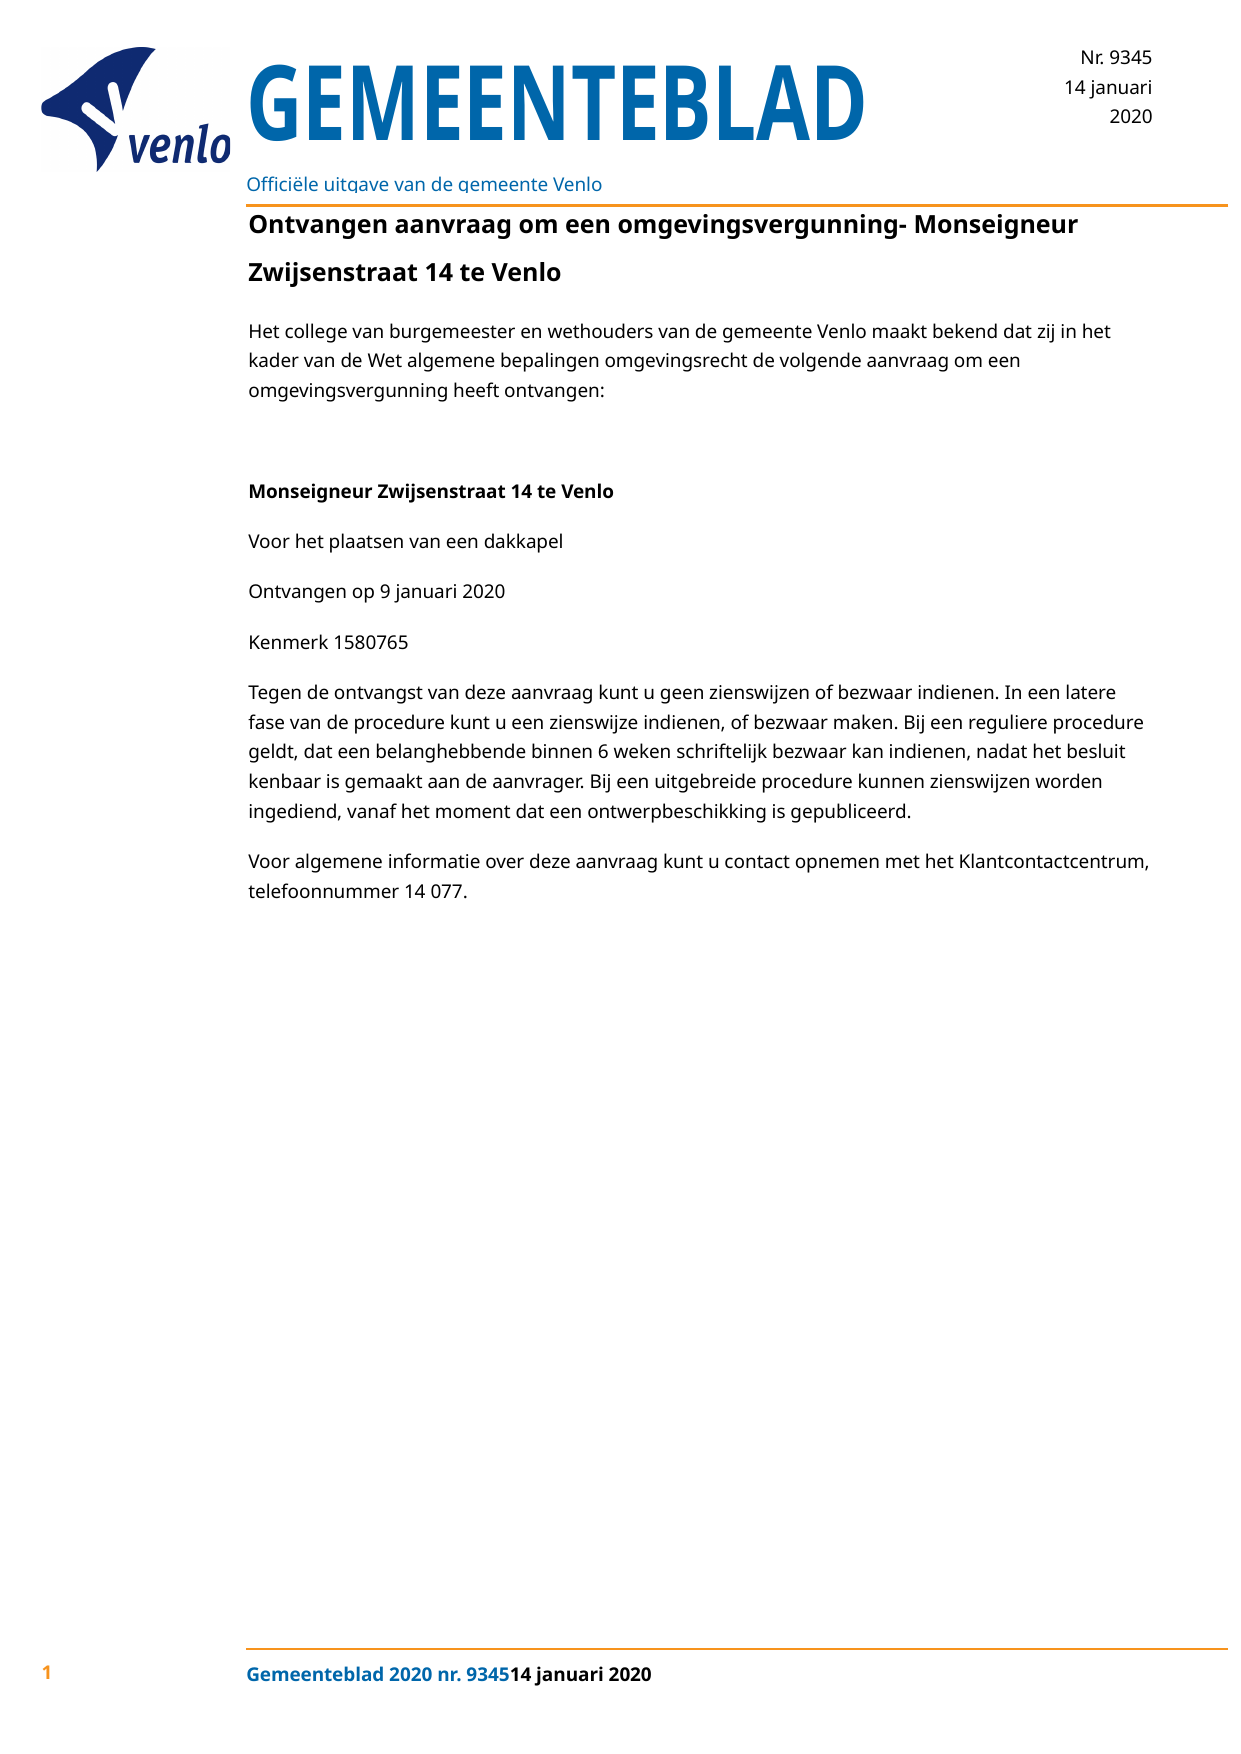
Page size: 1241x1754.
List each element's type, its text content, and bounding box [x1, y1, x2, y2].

text Tegen de ontvangst van deze aanvraag kunt u geen zienswijzen of bezwaar indienen. In een latere fase van de procedure kunt u een zienswijze indienen, of bezwaar maken. Bij een reguliere procedure geldt, dat een belanghebbende binnen 6 weken schriftelijk bezwaar kan indienen, nadat het besluit kenbaar is gemaakt aan de aanvrager. Bij een uitgebreide procedure kunnen zienswijzen worden ingediend, vanaf het moment dat een ontwerpbeschikking is gepubliceerd. [248, 679, 1152, 824]
text Ontvangen op 9 januari 2020 [248, 579, 1152, 604]
text Het college van burgemeester en wethouders van de gemeente Venlo maakt bekend dat zij in het kader van de Wet algemene bepalingen omgevingsrecht de volgende aanvraag om een omgevingsvergunning heeft ontvangen: [248, 318, 1152, 403]
text Voor het plaatsen van een dakkapel [248, 528, 1152, 554]
text Monseigneur Zwijsenstraat 14 te Venlo [248, 478, 1152, 504]
picture [41, 47, 231, 172]
text Voor algemene informatie over deze aanvraag kunt u contact opnemen met het Klantcontactcentrum, telefoonnummer 14 077. [248, 848, 1152, 904]
text Ontvangen aanvraag om een omgevingsvergunning- Monseigneur Zwijsenstraat 14 te Venlo [248, 207, 1152, 288]
text Kenmerk 1580765 [248, 629, 1152, 655]
